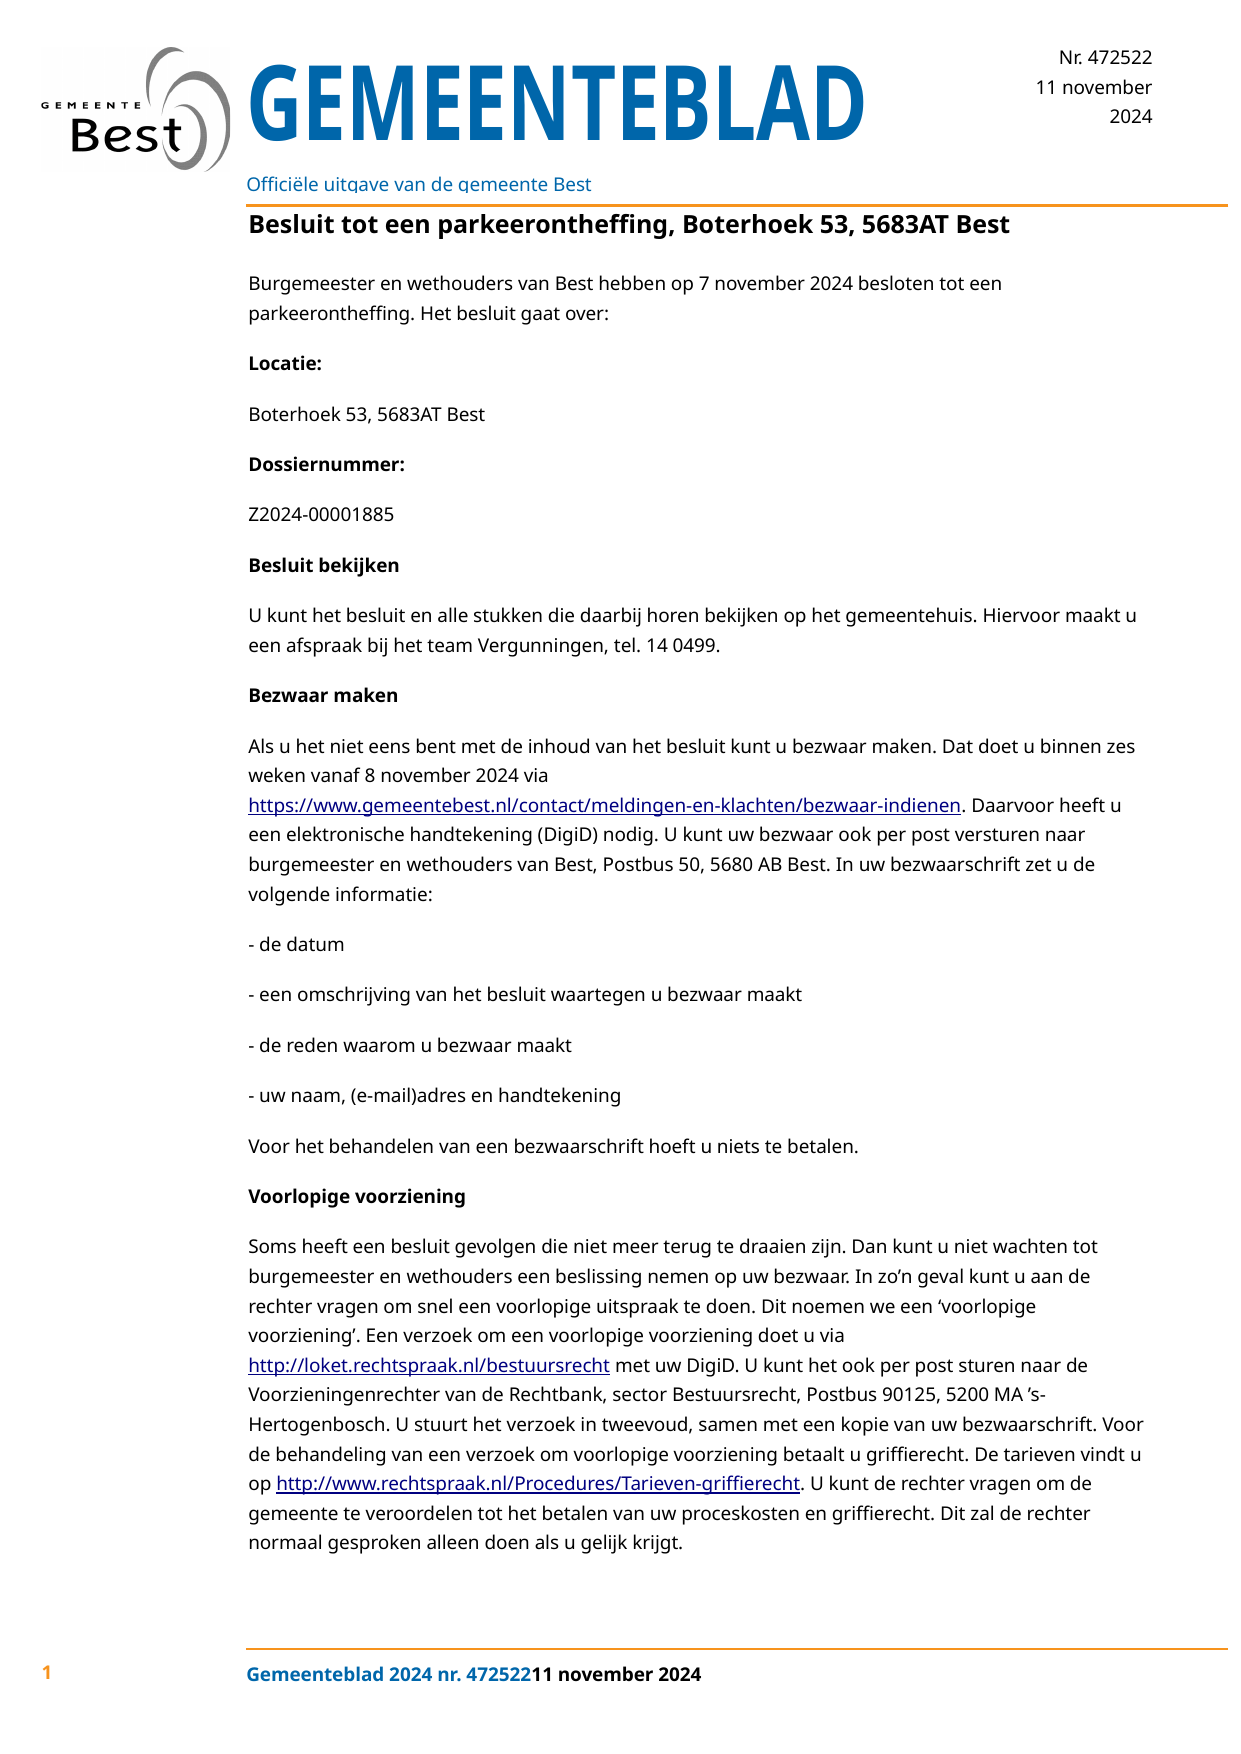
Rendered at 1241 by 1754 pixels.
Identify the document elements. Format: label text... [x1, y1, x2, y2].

text - de datum [248, 931, 1152, 957]
text Voor het behandelen van een bezwaarschrift hoeft u niets te betalen. [248, 1133, 1152, 1158]
text - een omschrijving van het besluit waartegen u bezwaar maakt [248, 982, 1152, 1007]
text Besluit tot een parkeerontheffing, Boterhoek 53, 5683AT Best [248, 207, 1152, 241]
text Burgemeester en wethouders van Best hebben op 7 november 2024 besloten tot een parkeerontheffing. Het besluit gaat over: [248, 270, 1152, 326]
text Z2024-00001885 [248, 502, 1152, 527]
text - de reden waarom u bezwaar maakt [248, 1032, 1152, 1058]
text U kunt het besluit en alle stukken die daarbij horen bekijken op het gemeentehuis. Hiervoor maakt u een afspraak bij het team Vergunningen, tel. 14 0499. [248, 602, 1152, 658]
text Voorlopige voorziening [248, 1183, 1152, 1209]
text - uw naam, (e-mail)adres en handtekening [248, 1082, 1152, 1108]
text Dossiernummer: [248, 451, 1152, 477]
text Besluit bekijken [248, 552, 1152, 578]
text Locatie: [248, 350, 1152, 376]
text Bezwaar maken [248, 682, 1152, 708]
text Soms heeft een besluit gevolgen die niet meer terug te draaien zijn. Dan kunt u niet wachten tot burgemeester en wethouders een beslissing nemen op uw bezwaar. In zo’n geval kunt u aan de rechter vragen om snel een voorlopige uitspraak te doen. Dit noemen we een ‘voorlopige voorziening’. Een verzoek om een voorlopige voorziening doet u via http://loket.rechtspraak.nl/bestuursrecht met uw DigiD. U kunt het ook per post sturen naar de Voorzieningenrechter van de Rechtbank, sector Bestuursrecht, Postbus 90125, 5200 MA ’s-Hertogenbosch. U stuurt het verzoek in tweevoud, samen met een kopie van uw bezwaarschrift. Voor de behandeling van een verzoek om voorlopige voorziening betaalt u griffierecht. De tarieven vindt u op http://www.rechtspraak.nl/Procedures/Tarieven-griffierecht. U kunt de rechter vragen om de gemeente te veroordelen tot het betalen van uw proceskosten en griffierecht. Dit zal de rechter normaal gesproken alleen doen als u gelijk krijgt. [248, 1234, 1152, 1555]
text Boterhoek 53, 5683AT Best [248, 401, 1152, 426]
text Als u het niet eens bent met de inhoud van het besluit kunt u bezwaar maken. Dat doet u binnen zes weken vanaf 8 november 2024 via https://www.gemeentebest.nl/contact/meldingen-en-klachten/bezwaar-indienen. Daarvoor heeft u een elektronische handtekening (DigiD) nodig. U kunt uw bezwaar ook per post versturen naar burgemeester en wethouders van Best, Postbus 50, 5680 AB Best. In uw bezwaarschrift zet u de volgende informatie: [248, 733, 1152, 906]
picture [41, 47, 231, 172]
